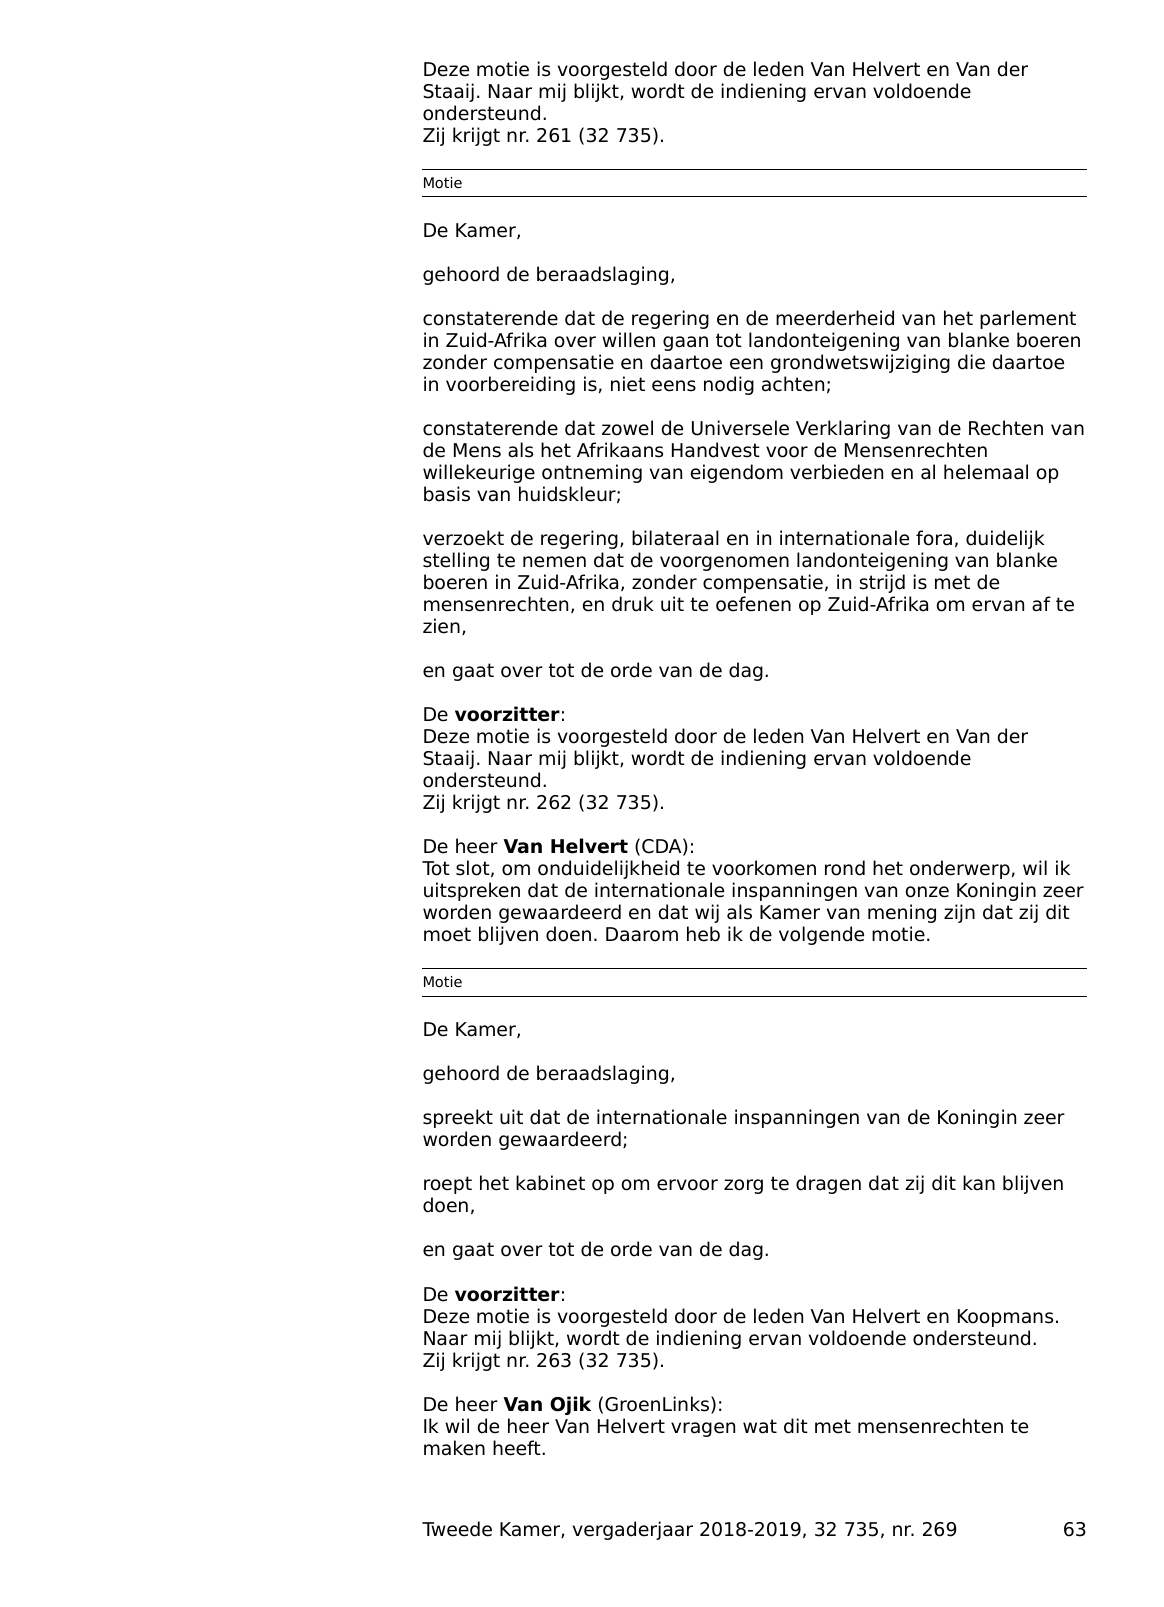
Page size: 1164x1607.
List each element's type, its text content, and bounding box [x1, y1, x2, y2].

text Zij krijgt nr. 262 (32 735). [422, 792, 1087, 814]
text Tot slot, om onduidelijkheid te voorkomen rond het onderwerp, wil ik uitspreken dat de internationale inspanningen van onze Koningin zeer worden gewaardeerd en dat wij als Kamer van mening zijn dat zij dit moet blijven doen. Daarom heb ik de volgende motie. [422, 858, 1087, 946]
text gehoord de beraadslaging, [422, 1063, 1087, 1085]
text Ik wil de heer Van Helvert vragen wat dit met mensenrechten te maken heeft. [422, 1416, 1087, 1459]
text en gaat over tot de orde van de dag. [422, 660, 1087, 682]
text constaterende dat de regering en de meerderheid van het parlement in Zuid-Afrika over willen gaan tot landonteigening van blanke boeren zonder compensatie en daartoe een grondwetswijziging die daartoe in voorbereiding is, niet eens nodig achten; [422, 308, 1087, 396]
text Deze motie is voorgesteld door de leden Van Helvert en Van der Staaij. Naar mij blijkt, wordt de indiening ervan voldoende ondersteund. [422, 59, 1087, 125]
text Zij krijgt nr. 261 (32 735). [422, 125, 1087, 147]
text gehoord de beraadslaging, [422, 264, 1087, 286]
text spreekt uit dat de internationale inspanningen van de Koningin zeer worden gewaardeerd; [422, 1107, 1087, 1151]
text en gaat over tot de orde van de dag. [422, 1239, 1087, 1261]
text De heer Van Ojik (GroenLinks): [422, 1394, 1087, 1416]
text Zij krijgt nr. 263 (32 735). [422, 1349, 1087, 1371]
text Deze motie is voorgesteld door de leden Van Helvert en Van der Staaij. Naar mij blijkt, wordt de indiening ervan voldoende ondersteund. [422, 726, 1087, 792]
text De Kamer, [422, 219, 1087, 241]
text Deze motie is voorgesteld door de leden Van Helvert en Koopmans. Naar mij blijkt, wordt de indiening ervan voldoende ondersteund. [422, 1306, 1087, 1349]
text roept het kabinet op om ervoor zorg te dragen dat zij dit kan blijven doen, [422, 1173, 1087, 1217]
text verzoekt de regering, bilateraal en in internationale fora, duidelijk stelling te nemen dat de voorgenomen landonteigening van blanke boeren in Zuid-Afrika, zonder compensatie, in strijd is met de mensenrechten, en druk uit te oefenen op Zuid-Afrika om ervan af te zien, [422, 528, 1087, 638]
table_header Motie [422, 170, 1087, 196]
text De voorzitter: [422, 1283, 1087, 1306]
text constaterende dat zowel de Universele Verklaring van de Rechten van de Mens als het Afrikaans Handvest voor de Mensenrechten willekeurige ontneming van eigendom verbieden en al helemaal op basis van huidskleur; [422, 418, 1087, 506]
text De Kamer, [422, 1019, 1087, 1041]
text De heer Van Helvert (CDA): [422, 836, 1087, 858]
text De voorzitter: [422, 704, 1087, 726]
table_header Motie [422, 969, 1087, 996]
